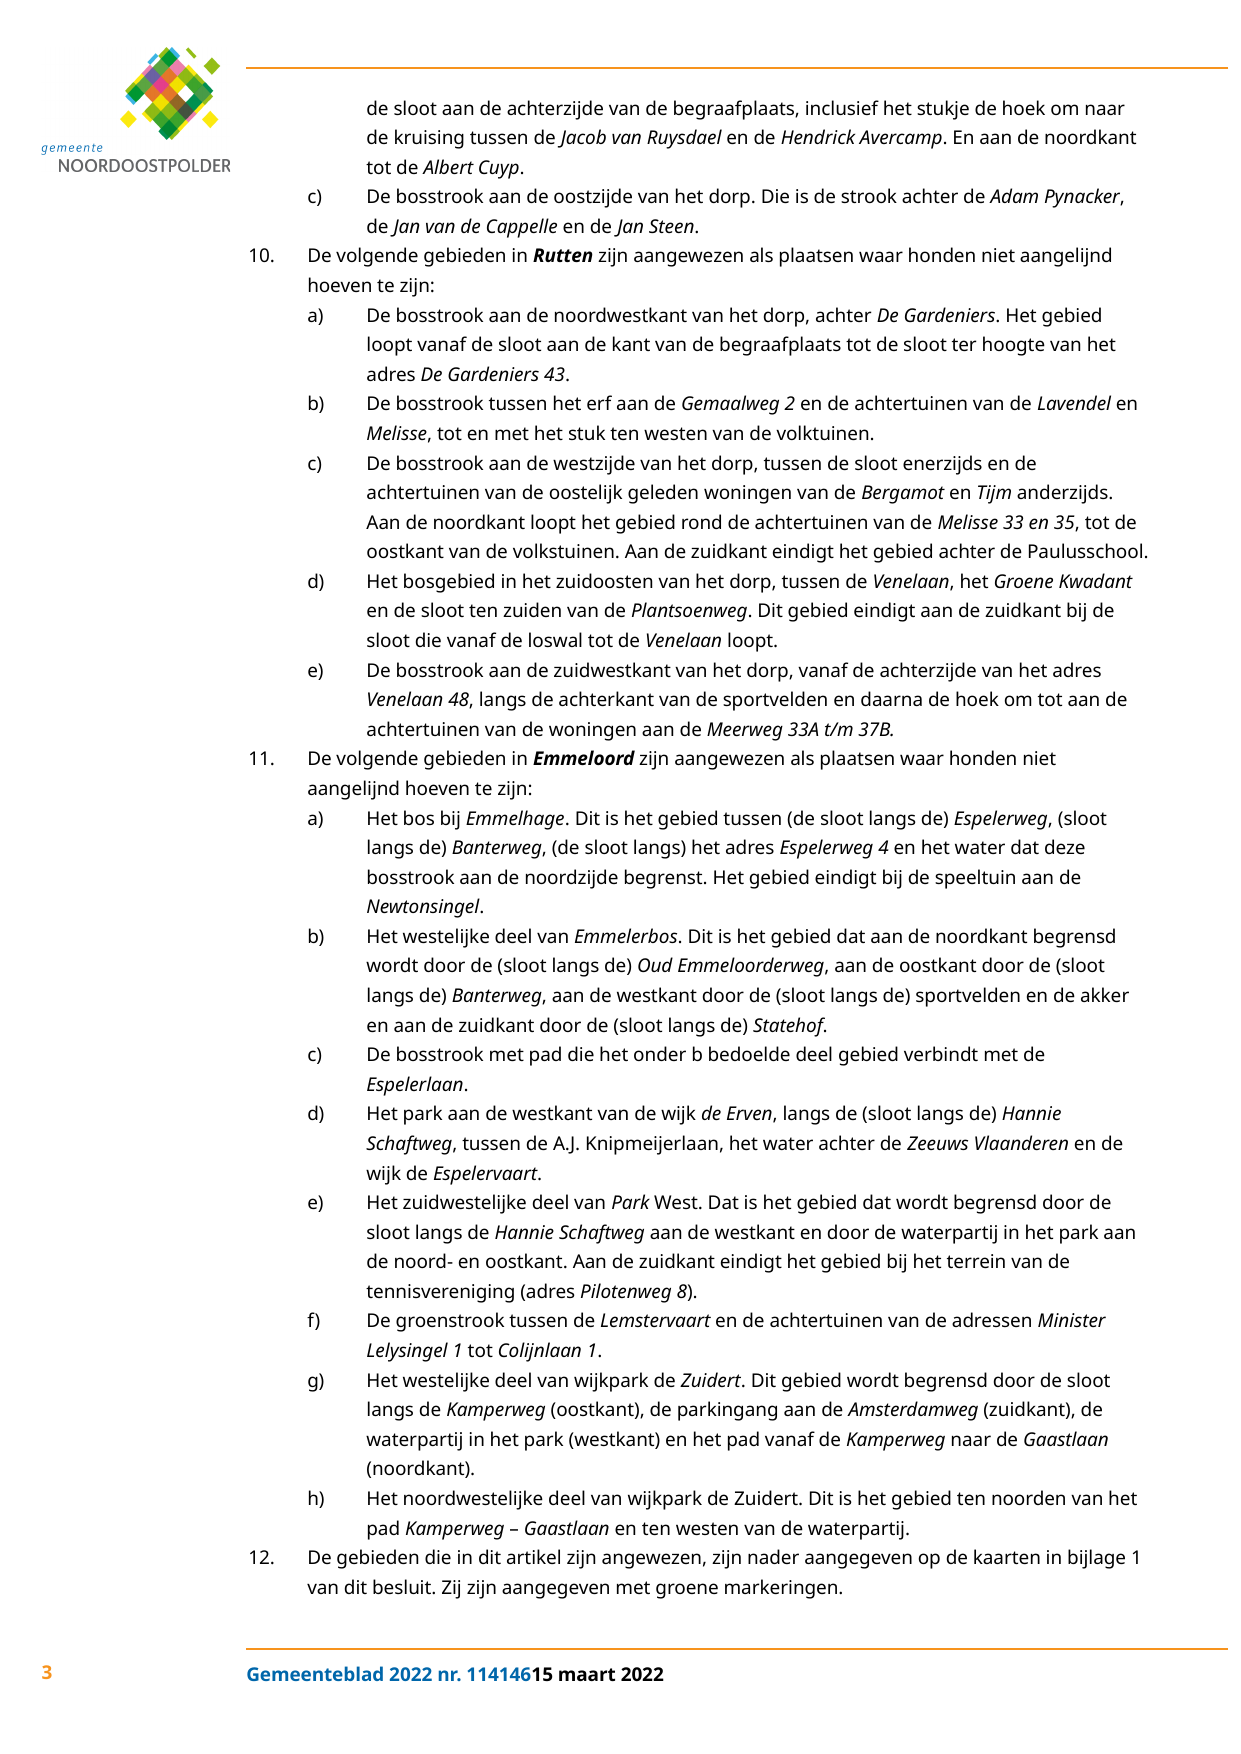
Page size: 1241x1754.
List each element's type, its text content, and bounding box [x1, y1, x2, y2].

list De bosstrook aan de oostzijde van het dorp. Die is de strook achter de Adam Pynacker, de Jan van de Cappelle en de Jan Steen. [307, 183, 1152, 239]
list De bosstrook tussen het erf aan de Gemaalweg 2 en de achtertuinen van de Lavendel en Melisse, tot en met het stuk ten westen van de volktuinen. [307, 391, 1152, 446]
picture [41, 47, 231, 172]
list De volgende gebieden in Emmeloord zijn aangewezen als plaatsen waar honden niet aangelijnd hoeven te zijn: [248, 746, 1152, 801]
list De bosstrook aan de noordwestkant van het dorp, achter De Gardeniers. Het gebied loopt vanaf de sloot aan de kant van de begraafplaats tot de sloot ter hoogte van het adres De Gardeniers 43. [307, 302, 1152, 387]
list Het westelijke deel van wijkpark de Zuidert. Dit gebied wordt begrensd door de sloot langs de Kamperweg (oostkant), de parkingang aan de Amsterdamweg (zuidkant), de waterpartij in het park (westkant) en het pad vanaf de Kamperweg naar de Gaastlaan (noordkant). [307, 1367, 1152, 1481]
list De volgende gebieden in Rutten zijn aangewezen als plaatsen waar honden niet aangelijnd hoeven te zijn: [248, 243, 1152, 298]
list De gebieden die in dit artikel zijn angewezen, zijn nader aangegeven op de kaarten in bijlage 1 van dit besluit. Zij zijn aangegeven met groene markeringen. [248, 1544, 1152, 1600]
list Het noordwestelijke deel van wijkpark de Zuidert. Dit is het gebied ten noorden van het pad Kamperweg – Gaastlaan en ten westen van de waterpartij. [307, 1485, 1152, 1541]
list Het bosgebied in het zuidoosten van het dorp, tussen de Venelaan, het Groene Kwadant en de sloot ten zuiden van de Plantsoenweg. Dit gebied eindigt aan de zuidkant bij de sloot die vanaf de loswal tot de Venelaan loopt. [307, 568, 1152, 653]
list Het zuidwestelijke deel van Park West. Dat is het gebied dat wordt begrensd door de sloot langs de Hannie Schaftweg aan de westkant en door de waterpartij in het park aan de noord- en oostkant. Aan de zuidkant eindigt het gebied bij het terrein van de tennisvereniging (adres Pilotenweg 8). [307, 1189, 1152, 1304]
list De bosstrook aan de zuidwestkant van het dorp, vanaf de achterzijde van het adres Venelaan 48, langs de achterkant van de sportvelden en daarna de hoek om tot aan de achtertuinen van de woningen aan de Meerweg 33A t/m 37B. [307, 657, 1152, 742]
list Het park aan de westkant van de wijk de Erven, langs de (sloot langs de) Hannie Schaftweg, tussen de A.J. Knipmeijerlaan, het water achter de Zeeuws Vlaanderen en de wijk de Espelervaart. [307, 1101, 1152, 1186]
list De groenstrook tussen de Lemstervaart en de achtertuinen van de adressen Minister Lelysingel 1 tot Colijnlaan 1. [307, 1308, 1152, 1363]
list Het westelijke deel van Emmelerbos. Dit is het gebied dat aan de noordkant begrensd wordt door de (sloot langs de) Oud Emmeloorderweg, aan de oostkant door de (sloot langs de) Banterweg, aan de westkant door de (sloot langs de) sportvelden en de akker en aan de zuidkant door de (sloot langs de) Statehof. [307, 923, 1152, 1038]
list De bosstrook met pad die het onder b bedoelde deel gebied verbindt met de Espelerlaan. [307, 1041, 1152, 1097]
list de sloot aan de achterzijde van de begraafplaats, inclusief het stukje de hoek om naar de kruising tussen de Jacob van Ruysdael en de Hendrick Avercamp. En aan de noordkant tot de Albert Cuyp. [307, 95, 1152, 180]
list Het bos bij Emmelhage. Dit is het gebied tussen (de sloot langs de) Espelerweg, (sloot langs de) Banterweg, (de sloot langs) het adres Espelerweg 4 en het water dat deze bosstrook aan de noordzijde begrenst. Het gebied eindigt bij de speeltuin aan de Newtonsingel. [307, 805, 1152, 919]
list De bosstrook aan de westzijde van het dorp, tussen de sloot enerzijds en de achtertuinen van de oostelijk geleden woningen van de Bergamot en Tijm anderzijds. Aan de noordkant loopt het gebied rond de achtertuinen van de Melisse 33 en 35, tot de oostkant van de volkstuinen. Aan de zuidkant eindigt het gebied achter de Paulusschool. [307, 450, 1152, 564]
